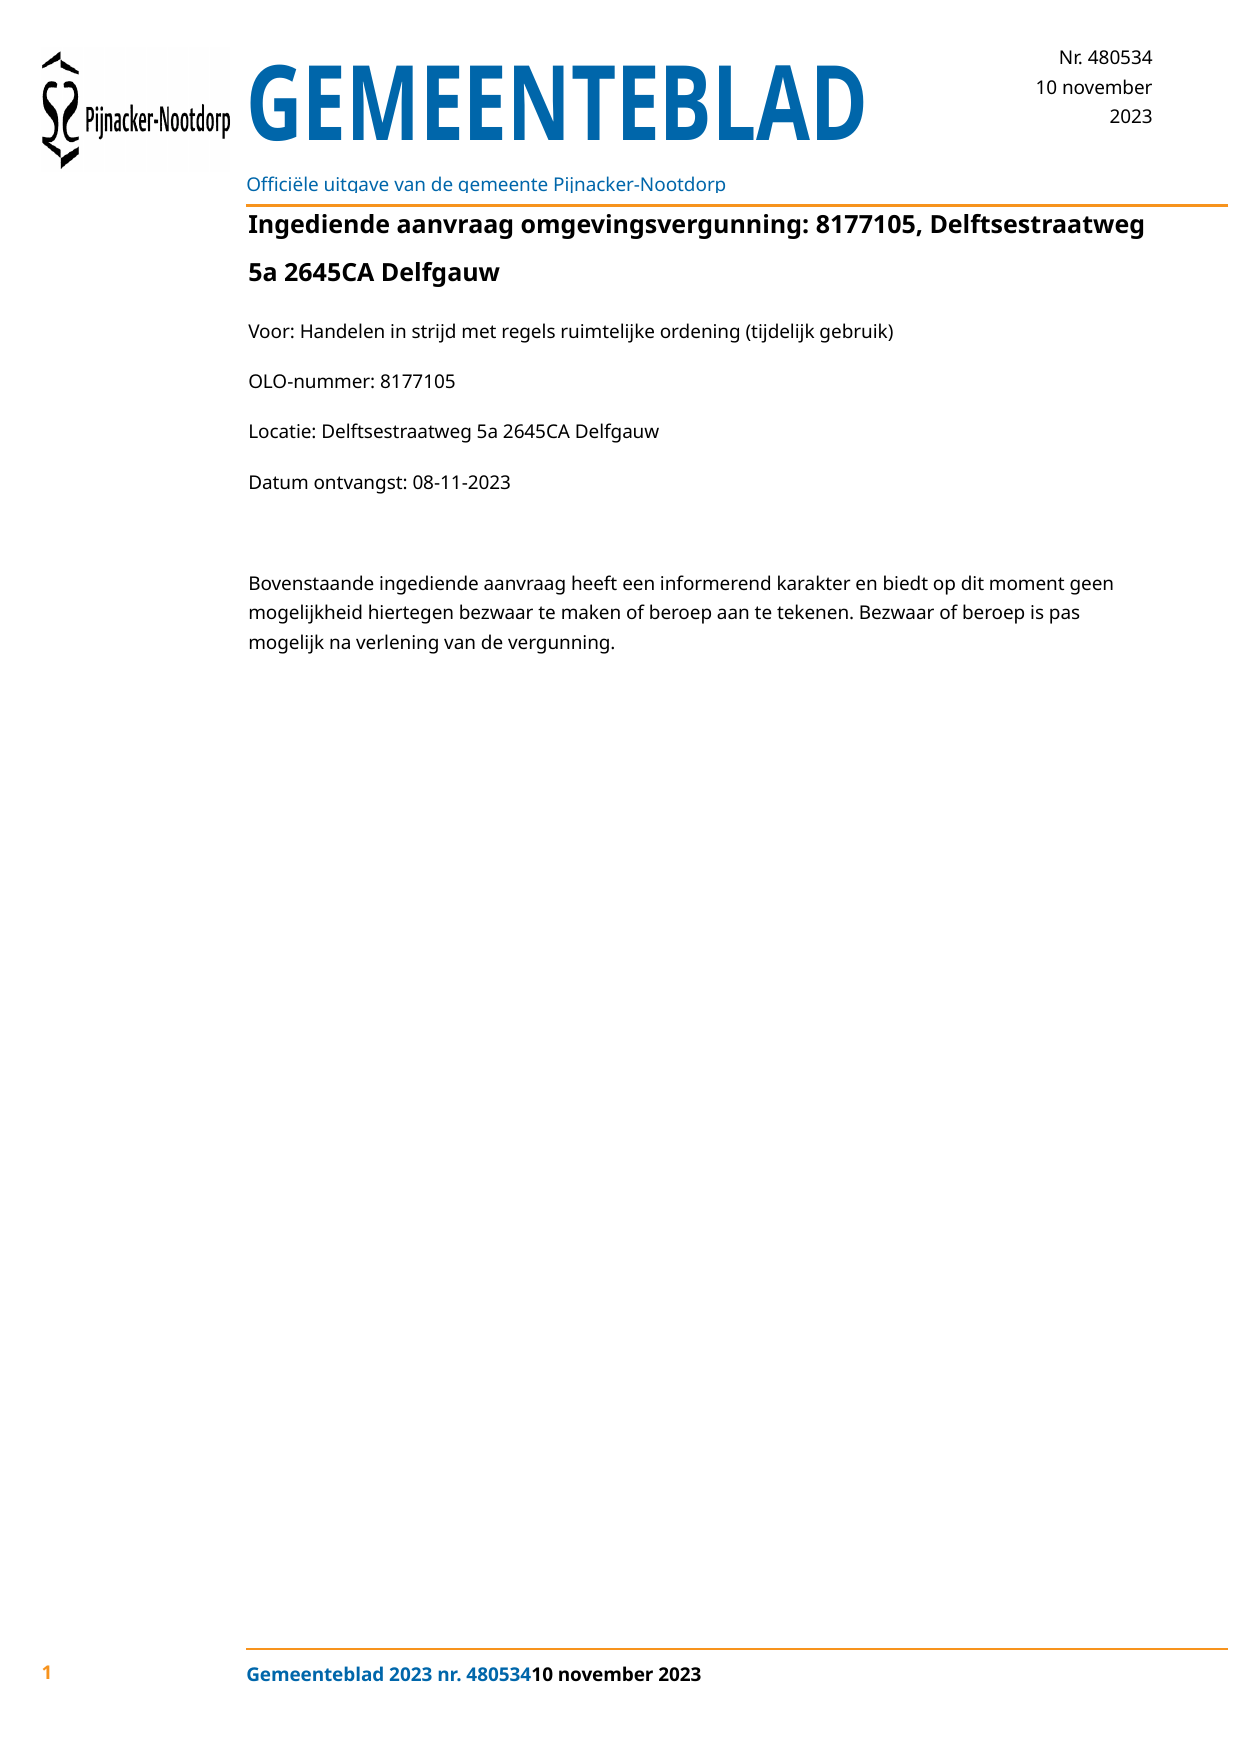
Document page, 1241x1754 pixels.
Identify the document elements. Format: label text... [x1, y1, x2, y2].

text Voor: Handelen in strijd met regels ruimtelijke ordening (tijdelijk gebruik) [248, 318, 1152, 344]
text Locatie: Delftsestraatweg 5a 2645CA Delfgauw [248, 419, 1152, 444]
text Ingediende aanvraag omgevingsvergunning: 8177105, Delftsestraatweg 5a 2645CA Delfgauw [248, 207, 1152, 288]
text Bovenstaande ingediende aanvraag heeft een informerend karakter en biedt op dit moment geen mogelijkheid hiertegen bezwaar te maken of beroep aan te tekenen. Bezwaar of beroep is pas mogelijk na verlening van de vergunning. [248, 570, 1152, 655]
text OLO-nummer: 8177105 [248, 368, 1152, 394]
picture [41, 47, 231, 172]
text Datum ontvangst: 08-11-2023 [248, 469, 1152, 495]
